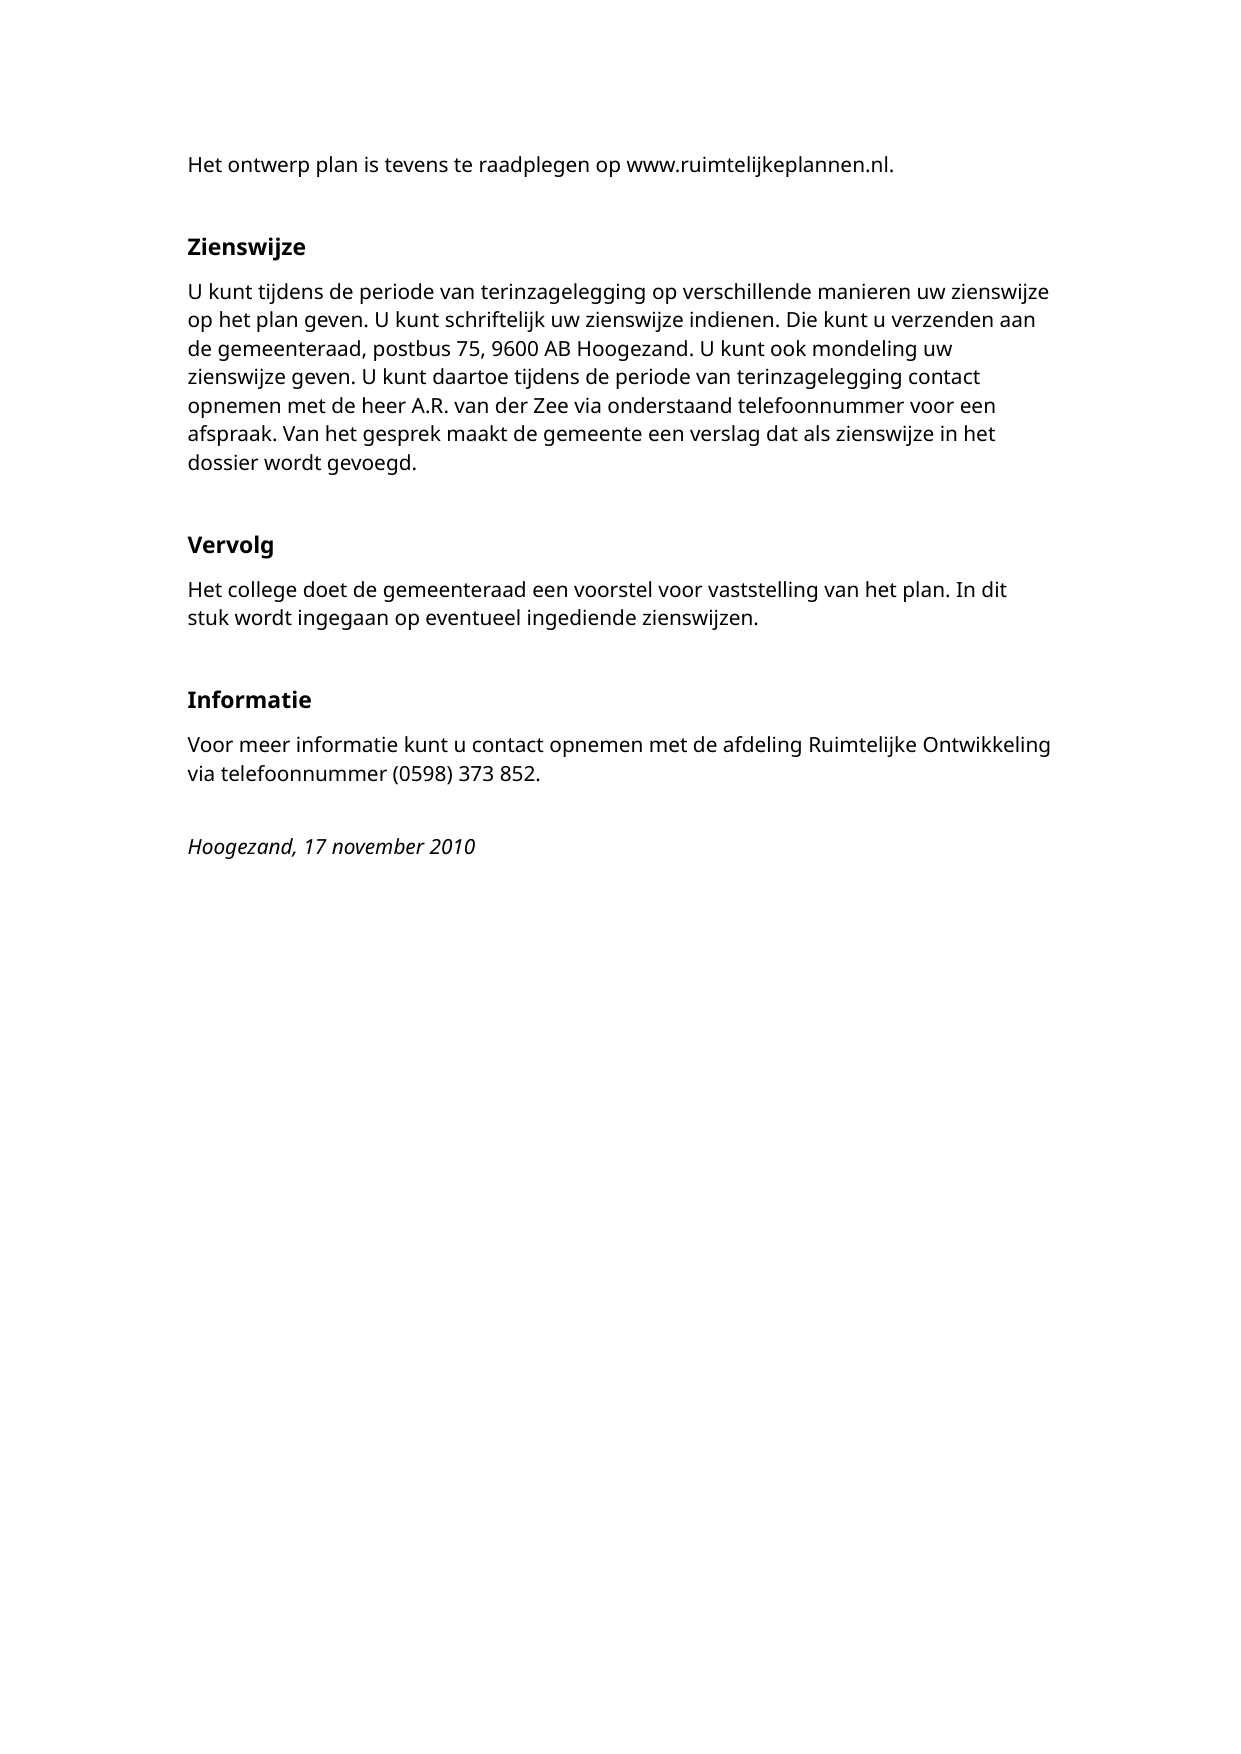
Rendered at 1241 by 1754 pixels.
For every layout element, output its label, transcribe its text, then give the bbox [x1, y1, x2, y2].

subtitle Vervolg [187, 529, 1053, 560]
text Hoogezand, 17 november 2010 [187, 832, 1053, 861]
text U kunt tijdens de periode van terinzagelegging op verschillende manieren uw zienswijze op het plan geven. U kunt schriftelijk uw zienswijze indienen. Die kunt u verzenden aan de gemeenteraad, postbus 75, 9600 AB Hoogezand. U kunt ook mondeling uw zienswijze geven. U kunt daartoe tijdens de periode van terinzagelegging contact opnemen met de heer A.R. van der Zee via onderstaand telefoonnummer voor een afspraak. Van het gesprek maakt de gemeente een verslag dat als zienswijze in het dossier wordt gevoegd. [187, 277, 1053, 476]
text Het ontwerp plan is tevens te raadplegen op www.ruimtelijkeplannen.nl. [187, 150, 1053, 178]
subtitle Zienswijze [187, 231, 1053, 262]
text Voor meer informatie kunt u contact opnemen met de afdeling Ruimtelijke Ontwikkeling via telefoonnummer (0598) 373 852. [187, 731, 1053, 787]
subtitle Informatie [187, 684, 1053, 716]
text Het college doet de gemeenteraad een voorstel voor vaststelling van het plan. In dit stuk wordt ingegaan op eventueel ingediende zienswijzen. [187, 575, 1053, 632]
